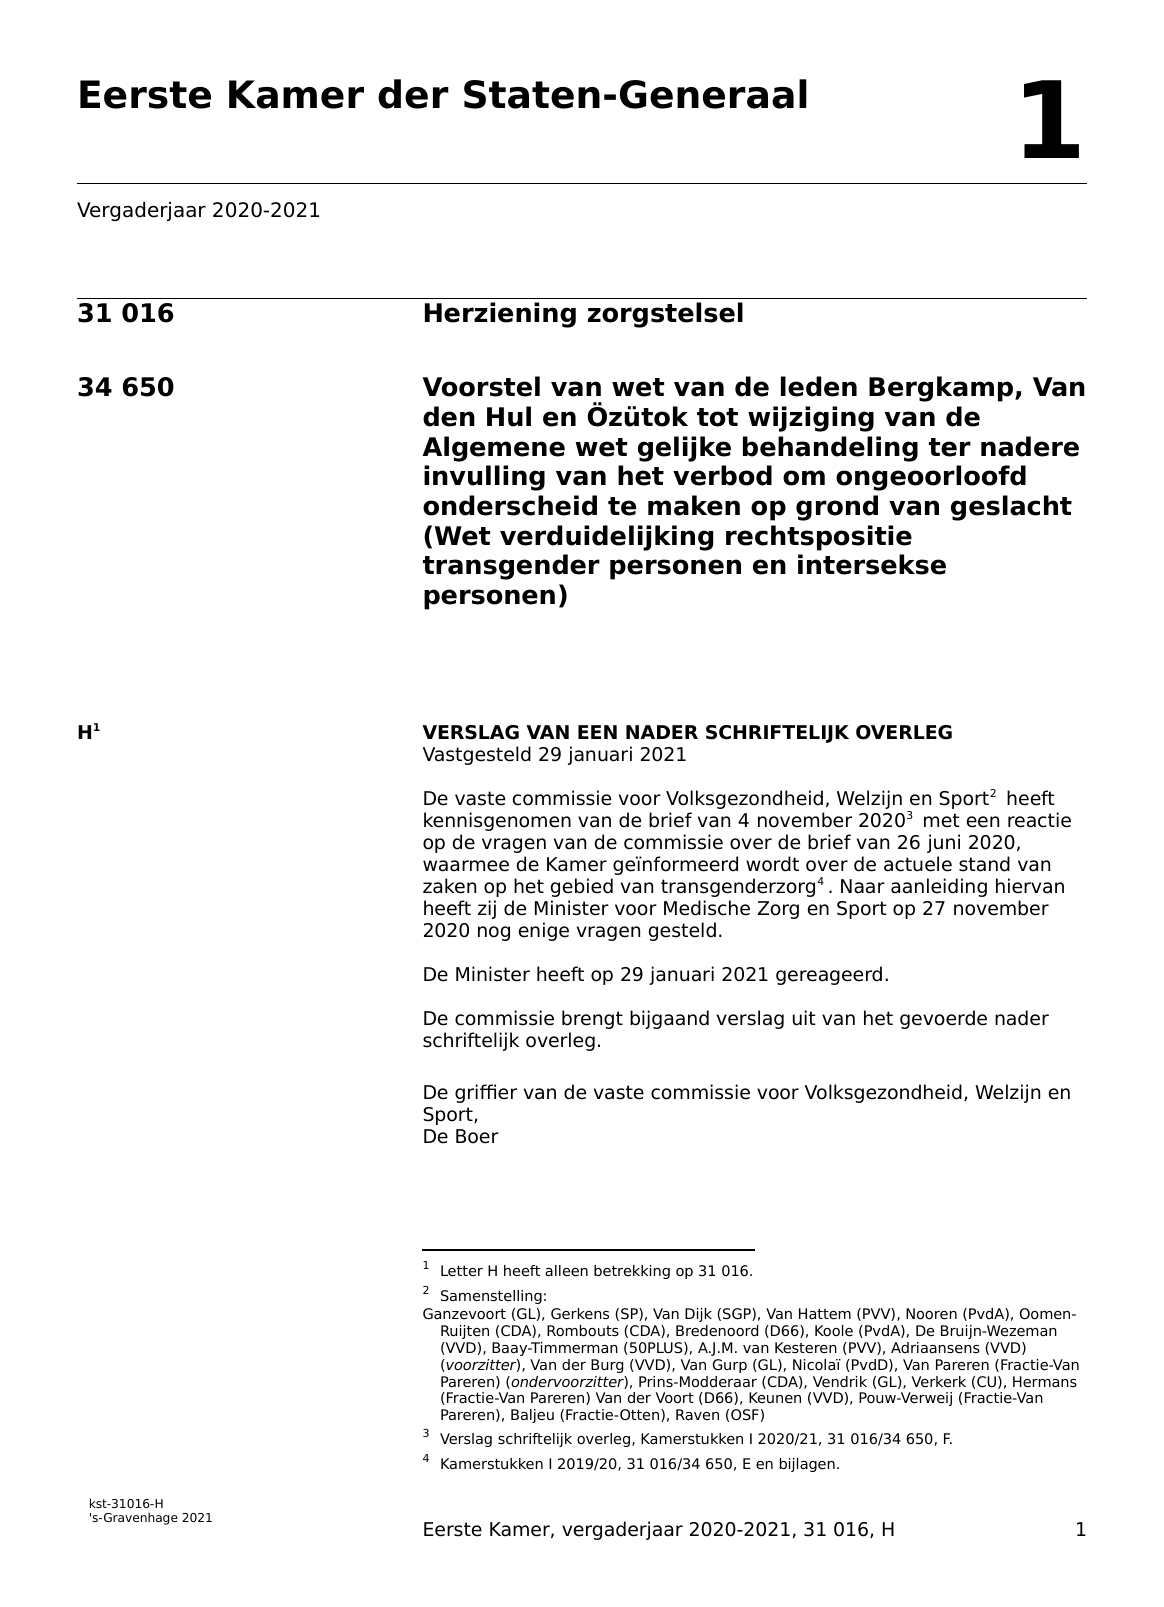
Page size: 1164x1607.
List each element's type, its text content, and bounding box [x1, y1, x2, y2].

text Kamerstukken I 2019/20, 31 016/34 650, E en bijlagen. [422, 1452, 1087, 1474]
subtitle H VERSLAG VAN EEN NADER SCHRIFTELIJK OVERLEG [77, 722, 1087, 743]
subtitle 31 016 Herziening zorgstelsel [77, 299, 1087, 329]
text Samenstelling: [422, 1284, 1087, 1306]
text kst-31016-H [88, 1497, 323, 1511]
text De commissie brengt bijgaand verslag uit van het gevoerde nader schriftelijk overleg. [422, 1008, 1087, 1052]
subtitle 34 650 Voorstel van wet van de leden Bergkamp, Van den Hul en Özütok tot wijziging van de Algemene wet gelijke behandeling ter nadere invulling van het verbod om ongeoorloofd onderscheid te maken op grond van geslacht (Wet verduidelijking rechtspositie transgender personen en intersekse personen) [77, 373, 1087, 611]
table_cell Vergaderjaar 2020-2021 [77, 184, 1087, 298]
text Verslag schriftelijk overleg, Kamerstukken I 2020/21, 31 016/34 650, F. [422, 1427, 1087, 1449]
text Letter H heeft alleen betrekking op 31 016. [422, 1259, 1087, 1281]
table_header Eerste Kamer der Staten-Generaal [77, 59, 886, 183]
text Vastgesteld 29 januari 2021 [422, 743, 1087, 766]
text De Minister heeft op 29 januari 2021 gereageerd. [422, 964, 1087, 986]
table_header 1 [886, 59, 1087, 183]
text De vaste commissie voor Volksgezondheid, Welzijn en Sport heeft kennisgenomen van de brief van 4 november 2020 met een reactie op de vragen van de commissie over de brief van 26 juni 2020, waarmee de Kamer geïnformeerd wordt over de actuele stand van zaken op het gebied van transgenderzorg. Naar aanleiding hiervan heeft zij de Minister voor Medische Zorg en Sport op 27 november 2020 nog enige vragen gesteld. [422, 788, 1087, 942]
text Ganzevoort (GL), Gerkens (SP), Van Dijk (SGP), Van Hattem (PVV), Nooren (PvdA), Oomen-Ruijten (CDA), Rombouts (CDA), Bredenoord (D66), Koole (PvdA), De Bruijn-Wezeman (VVD), Baay-Timmerman (50PLUS), A.J.M. van Kesteren (PVV), Adriaansens (VVD) (voorzitter), Van der Burg (VVD), Van Gurp (GL), Nicolaï (PvdD), Van Pareren (Fractie-Van Pareren) (ondervoorzitter), Prins-Modderaar (CDA), Vendrik (GL), Verkerk (CU), Hermans (Fractie-Van Pareren) Van der Voort (D66), Keunen (VVD), Pouw-Verweij (Fractie-Van Pareren), Baljeu (Fractie-Otten), Raven (OSF) [422, 1306, 1087, 1424]
text De griffier van de vaste commissie voor Volksgezondheid, Welzijn en Sport, De Boer [422, 1082, 1087, 1148]
text 's-Gravenhage 2021 [88, 1511, 323, 1525]
